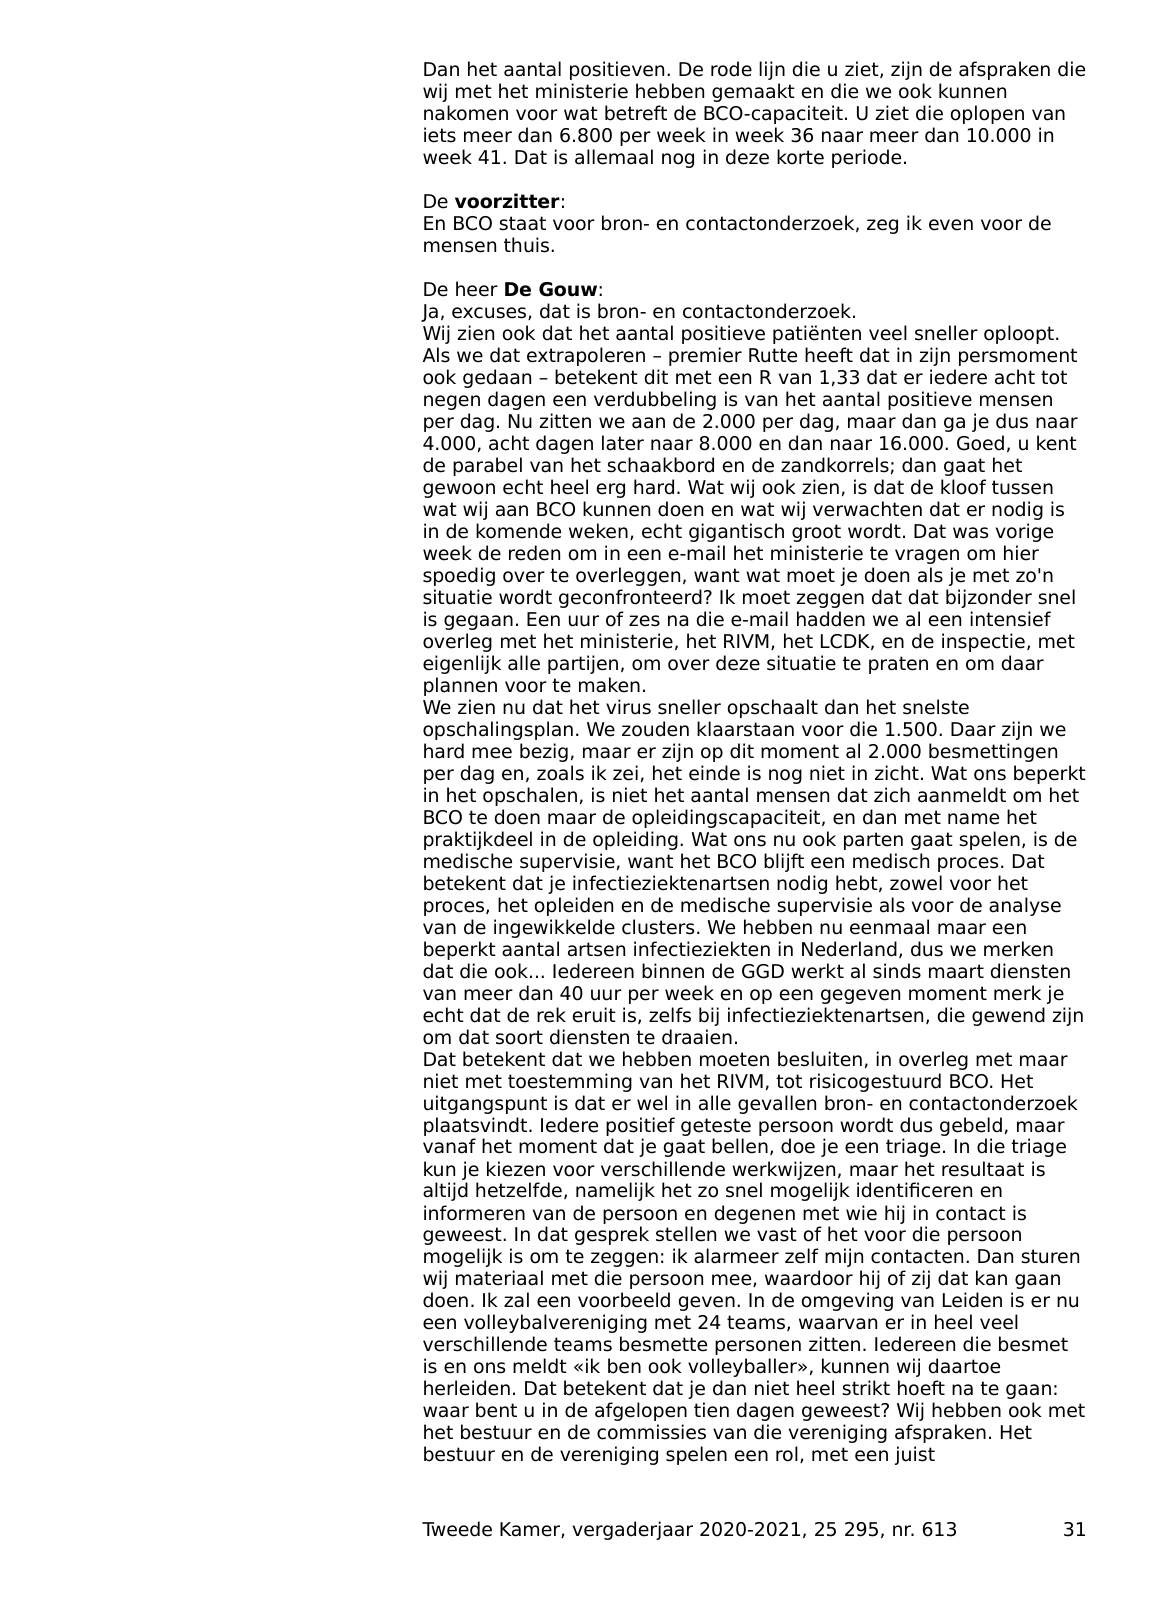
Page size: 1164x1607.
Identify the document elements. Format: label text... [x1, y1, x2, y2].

text En BCO staat voor bron- en contactonderzoek, zeg ik even voor de mensen thuis. [422, 213, 1087, 257]
text Wij zien ook dat het aantal positieve patiënten veel sneller oploopt. Als we dat extrapoleren – premier Rutte heeft dat in zijn persmoment ook gedaan – betekent dit met een R van 1,33 dat er iedere acht tot negen dagen een verdubbeling is van het aantal positieve mensen per dag. Nu zitten we aan de 2.000 per dag, maar dan ga je dus naar 4.000, acht dagen later naar 8.000 en dan naar 16.000. Goed, u kent de parabel van het schaakbord en de zandkorrels; dan gaat het gewoon echt heel erg hard. Wat wij ook zien, is dat de kloof tussen wat wij aan BCO kunnen doen en wat wij verwachten dat er nodig is in de komende weken, echt gigantisch groot wordt. Dat was vorige week de reden om in een e-mail het ministerie te vragen om hier spoedig over te overleggen, want wat moet je doen als je met zo'n situatie wordt geconfronteerd? Ik moet zeggen dat dat bijzonder snel is gegaan. Een uur of zes na die e-mail hadden we al een intensief overleg met het ministerie, het RIVM, het LCDK, en de inspectie, met eigenlijk alle partijen, om over deze situatie te praten en om daar plannen voor te maken. [422, 323, 1087, 697]
text Dat betekent dat we hebben moeten besluiten, in overleg met maar niet met toestemming van het RIVM, tot risicogestuurd BCO. Het uitgangspunt is dat er wel in alle gevallen bron- en contactonderzoek plaatsvindt. Iedere positief geteste persoon wordt dus gebeld, maar vanaf het moment dat je gaat bellen, doe je een triage. In die triage kun je kiezen voor verschillende werkwijzen, maar het resultaat is altijd hetzelfde, namelijk het zo snel mogelijk identificeren en informeren van de persoon en degenen met wie hij in contact is geweest. In dat gesprek stellen we vast of het voor die persoon mogelijk is om te zeggen: ik alarmeer zelf mijn contacten. Dan sturen wij materiaal met die persoon mee, waardoor hij of zij dat kan gaan doen. Ik zal een voorbeeld geven. In de omgeving van Leiden is er nu een volleybalvereniging met 24 teams, waarvan er in heel veel verschillende teams besmette personen zitten. Iedereen die besmet is en ons meldt «ik ben ook volleyballer», kunnen wij daartoe herleiden. Dat betekent dat je dan niet heel strikt hoeft na te gaan: waar bent u in de afgelopen tien dagen geweest? Wij hebben ook met het bestuur en de commissies van die vereniging afspraken. Het bestuur en de vereniging spelen een rol, met een juist [422, 1048, 1087, 1466]
text De heer De Gouw: [422, 279, 1087, 301]
text Dan het aantal positieven. De rode lijn die u ziet, zijn de afspraken die wij met het ministerie hebben gemaakt en die we ook kunnen nakomen voor wat betreft de BCO-capaciteit. U ziet die oplopen van iets meer dan 6.800 per week in week 36 naar meer dan 10.000 in week 41. Dat is allemaal nog in deze korte periode. [422, 59, 1087, 169]
text De voorzitter: [422, 191, 1087, 213]
text We zien nu dat het virus sneller opschaalt dan het snelste opschalingsplan. We zouden klaarstaan voor die 1.500. Daar zijn we hard mee bezig, maar er zijn op dit moment al 2.000 besmettingen per dag en, zoals ik zei, het einde is nog niet in zicht. Wat ons beperkt in het opschalen, is niet het aantal mensen dat zich aanmeldt om het BCO te doen maar de opleidingscapaciteit, en dan met name het praktijkdeel in de opleiding. Wat ons nu ook parten gaat spelen, is de medische supervisie, want het BCO blijft een medisch proces. Dat betekent dat je infectieziektenartsen nodig hebt, zowel voor het proces, het opleiden en de medische supervisie als voor de analyse van de ingewikkelde clusters. We hebben nu eenmaal maar een beperkt aantal artsen infectieziekten in Nederland, dus we merken dat die ook... Iedereen binnen de GGD werkt al sinds maart diensten van meer dan 40 uur per week en op een gegeven moment merk je echt dat de rek eruit is, zelfs bij infectieziektenartsen, die gewend zijn om dat soort diensten te draaien. [422, 697, 1087, 1048]
text Ja, excuses, dat is bron- en contactonderzoek. [422, 301, 1087, 323]
